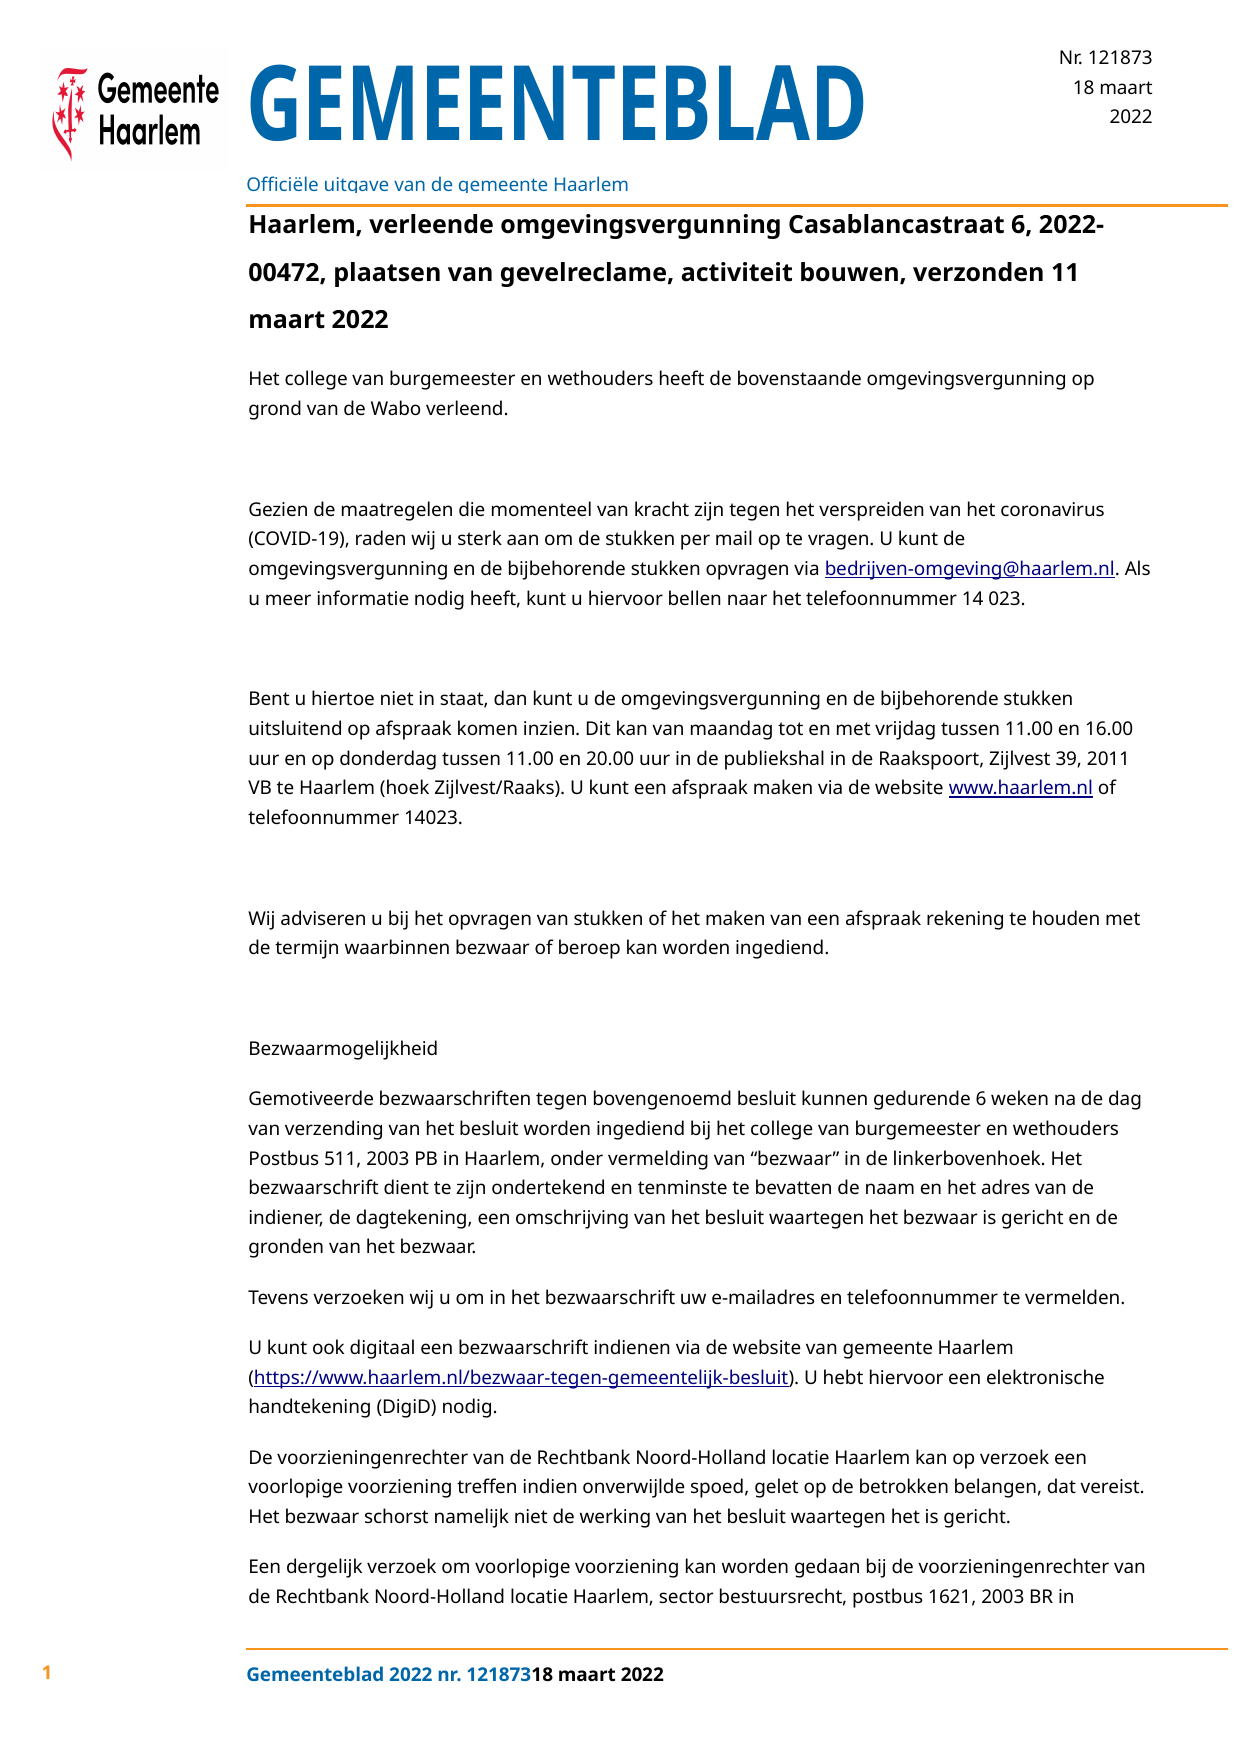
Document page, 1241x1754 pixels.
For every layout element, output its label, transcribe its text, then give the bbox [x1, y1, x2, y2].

text U kunt ook digitaal een bezwaarschrift indienen via de website van gemeente Haarlem (https://www.haarlem.nl/bezwaar-tegen-gemeentelijk-besluit). U hebt hiervoor een elektronische handtekening (DigiD) nodig. [248, 1334, 1152, 1419]
text Bent u hiertoe niet in staat, dan kunt u de omgevingsvergunning en de bijbehorende stukken uitsluitend op afspraak komen inzien. Dit kan van maandag tot en met vrijdag tussen 11.00 en 16.00 uur en op donderdag tussen 11.00 en 20.00 uur in de publiekshal in de Raakspoort, Zijlvest 39, 2011 VB te Haarlem (hoek Zijlvest/Raaks). U kunt een afspraak maken via de website www.haarlem.nl of telefoonnummer 14023. [248, 686, 1152, 829]
text Gemotiveerde bezwaarschriften tegen bovengenoemd besluit kunnen gedurende 6 weken na de dag van verzending van het besluit worden ingediend bij het college van burgemeester en wethouders Postbus 511, 2003 PB in Haarlem, onder vermelding van “bezwaar” in de linkerbovenhoek. Het bezwaarschrift dient te zijn ondertekend en tenminste te bevatten de naam en het adres van de indiener, de dagtekening, een omschrijving van het besluit waartegen het bezwaar is gericht en de gronden van het bezwaar. [248, 1086, 1152, 1259]
text Gezien de maatregelen die momenteel van kracht zijn tegen het verspreiden van het coronavirus (COVID-19), raden wij u sterk aan om de stukken per mail op te vragen. U kunt de omgevingsvergunning en de bijbehorende stukken opvragen via bedrijven-omgeving@haarlem.nl. Als u meer informatie nodig heeft, kunt u hiervoor bellen naar het telefoonnummer 14 023. [248, 496, 1152, 610]
text Een dergelijk verzoek om voorlopige voorziening kan worden gedaan bij de voorzieningenrechter van de Rechtbank Noord-Holland locatie Haarlem, sector bestuursrecht, postbus 1621, 2003 BR in [248, 1553, 1152, 1609]
text Haarlem, verleende omgevingsvergunning Casablancastraat 6, 2022-00472, plaatsen van gevelreclame, activiteit bouwen, verzonden 11 maart 2022 [248, 207, 1152, 336]
text Het college van burgemeester en wethouders heeft de bovenstaande omgevingsvergunning op grond van de Wabo verleend. [248, 366, 1152, 421]
text Wij adviseren u bij het opvragen van stukken of het maken van een afspraak rekening te houden met de termijn waarbinnen bezwaar of beroep kan worden ingediend. [248, 905, 1152, 960]
text De voorzieningenrechter van de Rechtbank Noord-Holland locatie Haarlem kan op verzoek een voorlopige voorziening treffen indien onverwijlde spoed, gelet op de betrokken belangen, dat vereist. Het bezwaar schorst namelijk niet de werking van het besluit waartegen het is gericht. [248, 1444, 1152, 1529]
text Tevens verzoeken wij u om in het bezwaarschrift uw e-mailadres en telefoonnummer te vermelden. [248, 1284, 1152, 1309]
picture [41, 47, 231, 172]
text Bezwaarmogelijkheid [248, 1035, 1152, 1061]
